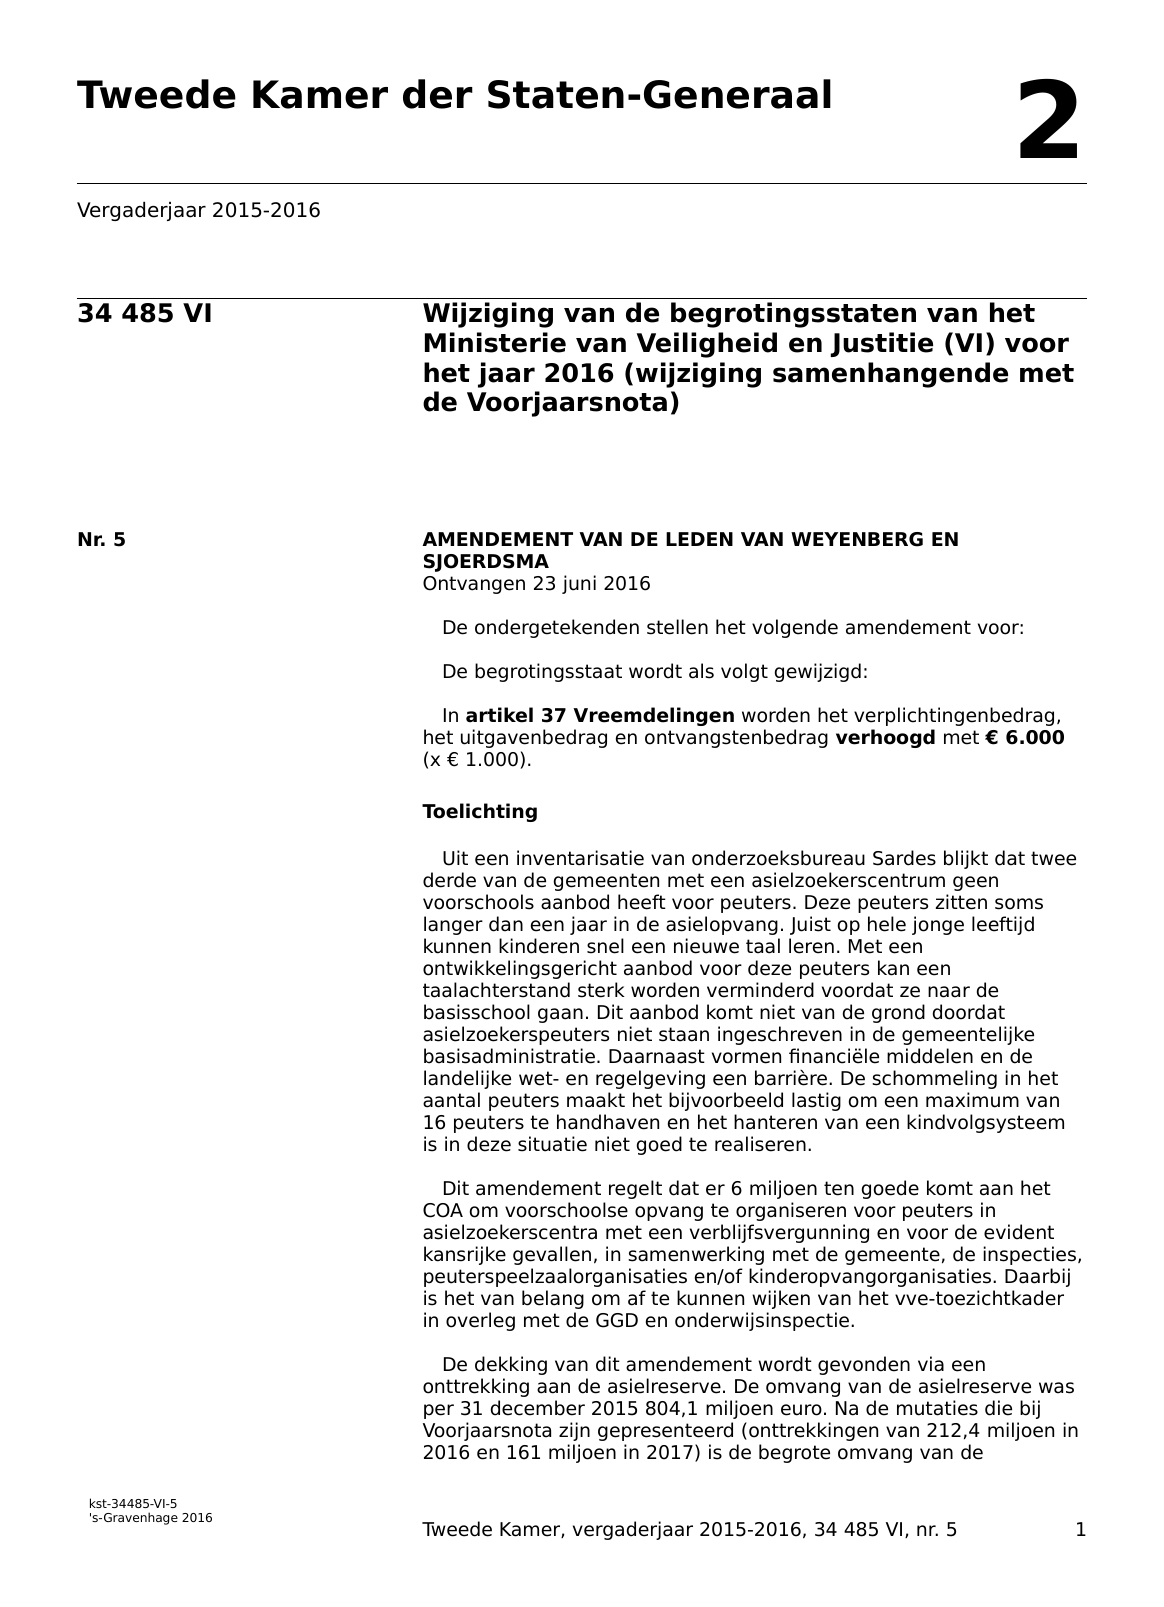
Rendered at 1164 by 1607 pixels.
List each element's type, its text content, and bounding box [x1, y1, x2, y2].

text Dit amendement regelt dat er 6 miljoen ten goede komt aan het COA om voorschoolse opvang te organiseren voor peuters in asielzoekerscentra met een verblijfsvergunning en voor de evident kansrijke gevallen, in samenwerking met de gemeente, de inspecties, peuterspeelzaalorganisaties en/of kinderopvangorganisaties. Daarbij is het van belang om af te kunnen wijken van het vve-toezichtkader in overleg met de GGD en onderwijsinspectie. [422, 1178, 1087, 1332]
table_cell Vergaderjaar 2015-2016 [77, 184, 1087, 298]
text kst-34485-VI-5 [88, 1497, 323, 1511]
text Ontvangen 23 juni 2016 [422, 573, 1087, 595]
subtitle Toelichting [422, 801, 1087, 823]
text De ondergetekenden stellen het volgende amendement voor: [422, 617, 1087, 639]
subtitle 34 485 VI Wijziging van de begrotingsstaten van het Ministerie van Veiligheid en Justitie (VI) voor het jaar 2016 (wijziging samenhangende met de Voorjaarsnota) [77, 299, 1087, 418]
text 's-Gravenhage 2016 [88, 1511, 323, 1525]
text De dekking van dit amendement wordt gevonden via een onttrekking aan de asielreserve. De omvang van de asielreserve was per 31 december 2015 804,1 miljoen euro. Na de mutaties die bij Voorjaarsnota zijn gepresenteerd (onttrekkingen van 212,4 miljoen in 2016 en 161 miljoen in 2017) is de begrote omvang van de [422, 1354, 1087, 1464]
table_header 2 [886, 59, 1087, 183]
table_header Tweede Kamer der Staten-Generaal [77, 59, 886, 183]
subtitle Nr. 5 AMENDEMENT VAN DE LEDEN VAN WEYENBERG EN SJOERDSMA [77, 529, 1087, 573]
text De begrotingsstaat wordt als volgt gewijzigd: [422, 661, 1087, 683]
text In artikel 37 Vreemdelingen worden het verplichtingenbedrag, het uitgavenbedrag en ontvangstenbedrag verhoogd met € 6.000 (x € 1.000). [422, 705, 1087, 771]
text Uit een inventarisatie van onderzoeksbureau Sardes blijkt dat twee derde van de gemeenten met een asielzoekerscentrum geen voorschools aanbod heeft voor peuters. Deze peuters zitten soms langer dan een jaar in de asielopvang. Juist op hele jonge leeftijd kunnen kinderen snel een nieuwe taal leren. Met een ontwikkelingsgericht aanbod voor deze peuters kan een taalachterstand sterk worden verminderd voordat ze naar de basisschool gaan. Dit aanbod komt niet van de grond doordat asielzoekerspeuters niet staan ingeschreven in de gemeentelijke basisadministratie. Daarnaast vormen financiële middelen en de landelijke wet- en regelgeving een barrière. De schommeling in het aantal peuters maakt het bijvoorbeeld lastig om een maximum van 16 peuters te handhaven en het hanteren van een kindvolgsysteem is in deze situatie niet goed te realiseren. [422, 848, 1087, 1156]
